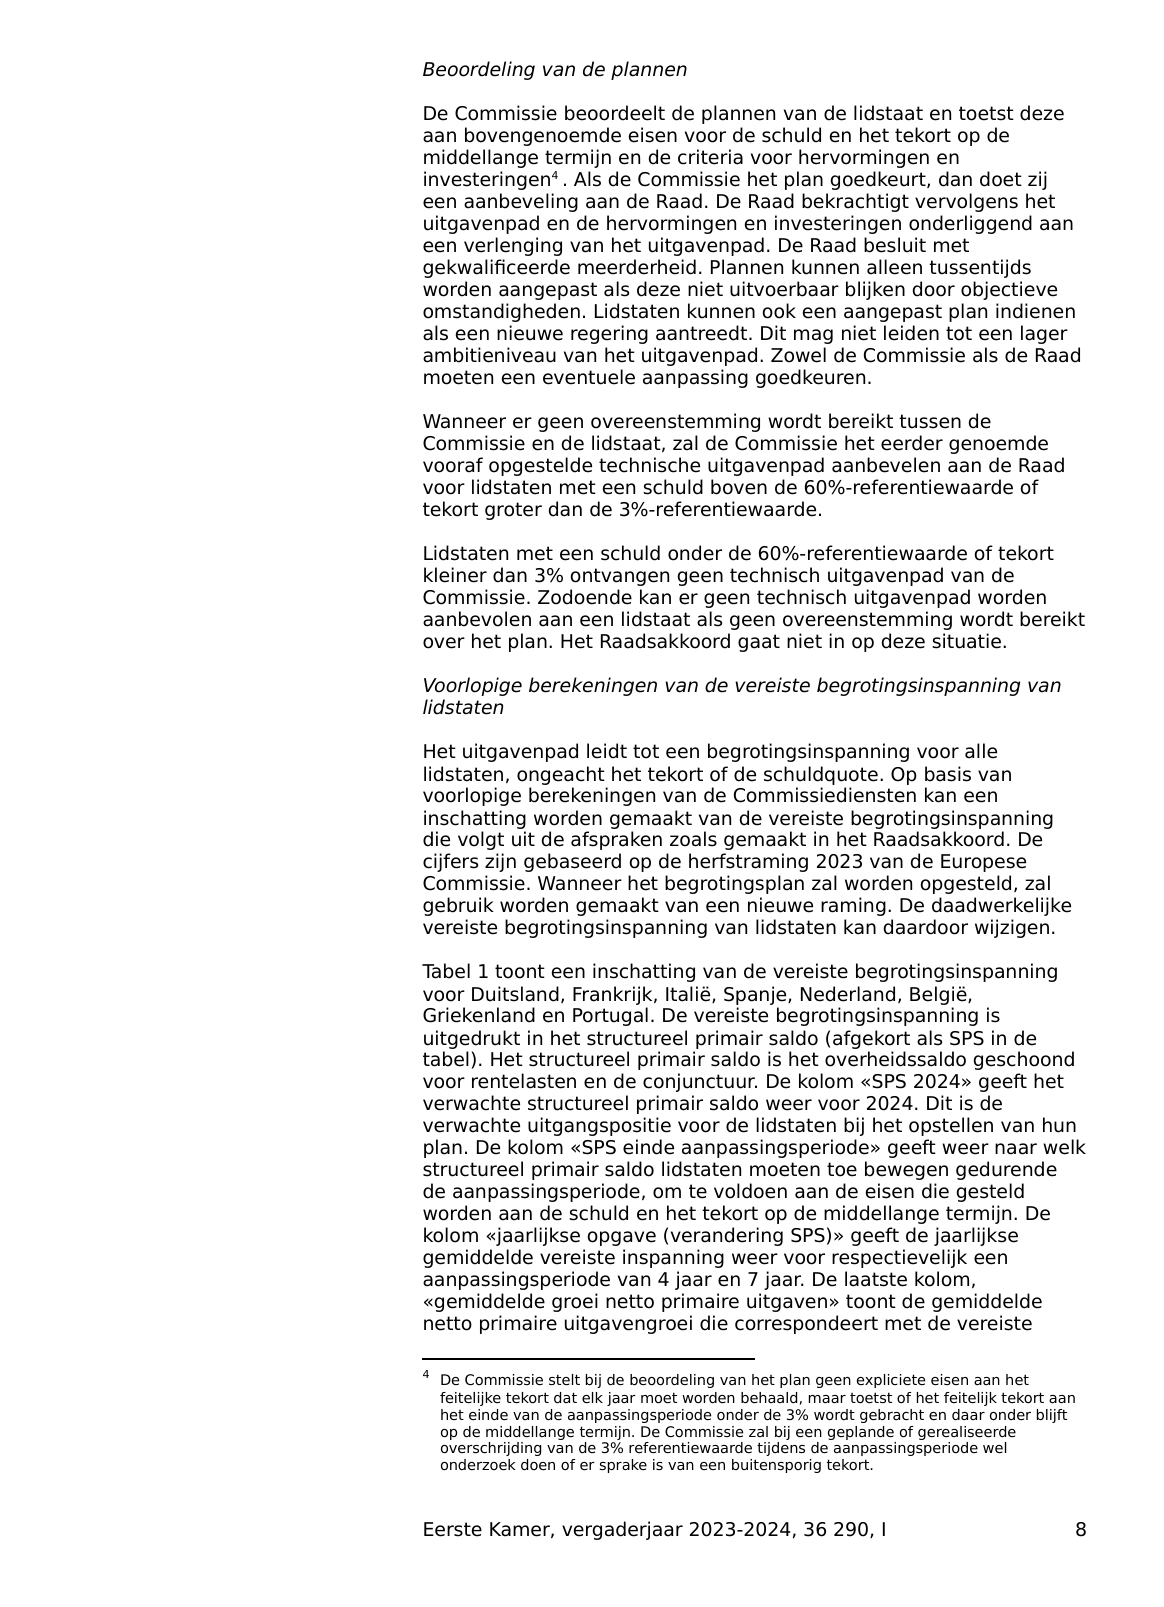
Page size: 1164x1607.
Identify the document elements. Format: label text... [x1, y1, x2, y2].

subtitle Voorlopige berekeningen van de vereiste begrotingsinspanning van lidstaten [422, 675, 1087, 719]
text Wanneer er geen overeenstemming wordt bereikt tussen de Commissie en de lidstaat, zal de Commissie het eerder genoemde vooraf opgestelde technische uitgavenpad aanbevelen aan de Raad voor lidstaten met een schuld boven de 60%-referentiewaarde of tekort groter dan de 3%-referentiewaarde. [422, 411, 1087, 521]
text Het uitgavenpad leidt tot een begrotingsinspanning voor alle lidstaten, ongeacht het tekort of de schuldquote. Op basis van voorlopige berekeningen van de Commissiediensten kan een inschatting worden gemaakt van de vereiste begrotingsinspanning die volgt uit de afspraken zoals gemaakt in het Raadsakkoord. De cijfers zijn gebaseerd op de herfstraming 2023 van de Europese Commissie. Wanneer het begrotingsplan zal worden opgesteld, zal gebruik worden gemaakt van een nieuwe raming. De daadwerkelijke vereiste begrotingsinspanning van lidstaten kan daardoor wijzigen. [422, 741, 1087, 939]
text De Commissie beoordeelt de plannen van de lidstaat en toetst deze aan bovengenoemde eisen voor de schuld en het tekort op de middellange termijn en de criteria voor hervormingen en investeringen. Als de Commissie het plan goedkeurt, dan doet zij een aanbeveling aan de Raad. De Raad bekrachtigt vervolgens het uitgavenpad en de hervormingen en investeringen onderliggend aan een verlenging van het uitgavenpad. De Raad besluit met gekwalificeerde meerderheid. Plannen kunnen alleen tussentijds worden aangepast als deze niet uitvoerbaar blijken door objectieve omstandigheden. Lidstaten kunnen ook een aangepast plan indienen als een nieuwe regering aantreedt. Dit mag niet leiden tot een lager ambitieniveau van het uitgavenpad. Zowel de Commissie als de Raad moeten een eventuele aanpassing goedkeuren. [422, 103, 1087, 389]
subtitle Beoordeling van de plannen [422, 59, 1087, 81]
text Tabel 1 toont een inschatting van de vereiste begrotingsinspanning voor Duitsland, Frankrijk, Italië, Spanje, Nederland, België, Griekenland en Portugal. De vereiste begrotingsinspanning is uitgedrukt in het structureel primair saldo (afgekort als SPS in de tabel). Het structureel primair saldo is het overheidssaldo geschoond voor rentelasten en de conjunctuur. De kolom «SPS 2024» geeft het verwachte structureel primair saldo weer voor 2024. Dit is de verwachte uitgangspositie voor de lidstaten bij het opstellen van hun plan. De kolom «SPS einde aanpassingsperiode» geeft weer naar welk structureel primair saldo lidstaten moeten toe bewegen gedurende de aanpassingsperiode, om te voldoen aan de eisen die gesteld worden aan de schuld en het tekort op de middellange termijn. De kolom «jaarlijkse opgave (verandering SPS)» geeft de jaarlijkse gemiddelde vereiste inspanning weer voor respectievelijk een aanpassingsperiode van 4 jaar en 7 jaar. De laatste kolom, «gemiddelde groei netto primaire uitgaven» toont de gemiddelde netto primaire uitgavengroei die correspondeert met de vereiste [422, 961, 1087, 1335]
text De Commissie stelt bij de beoordeling van het plan geen expliciete eisen aan het feitelijke tekort dat elk jaar moet worden behaald, maar toetst of het feitelijk tekort aan het einde van de aanpassingsperiode onder de 3% wordt gebracht en daar onder blijft op de middellange termijn. De Commissie zal bij een geplande of gerealiseerde overschrijding van de 3% referentiewaarde tijdens de aanpassingsperiode wel onderzoek doen of er sprake is van een buitensporig tekort. [422, 1368, 1087, 1474]
text Lidstaten met een schuld onder de 60%-referentiewaarde of tekort kleiner dan 3% ontvangen geen technisch uitgavenpad van de Commissie. Zodoende kan er geen technisch uitgavenpad worden aanbevolen aan een lidstaat als geen overeenstemming wordt bereikt over het plan. Het Raadsakkoord gaat niet in op deze situatie. [422, 543, 1087, 653]
